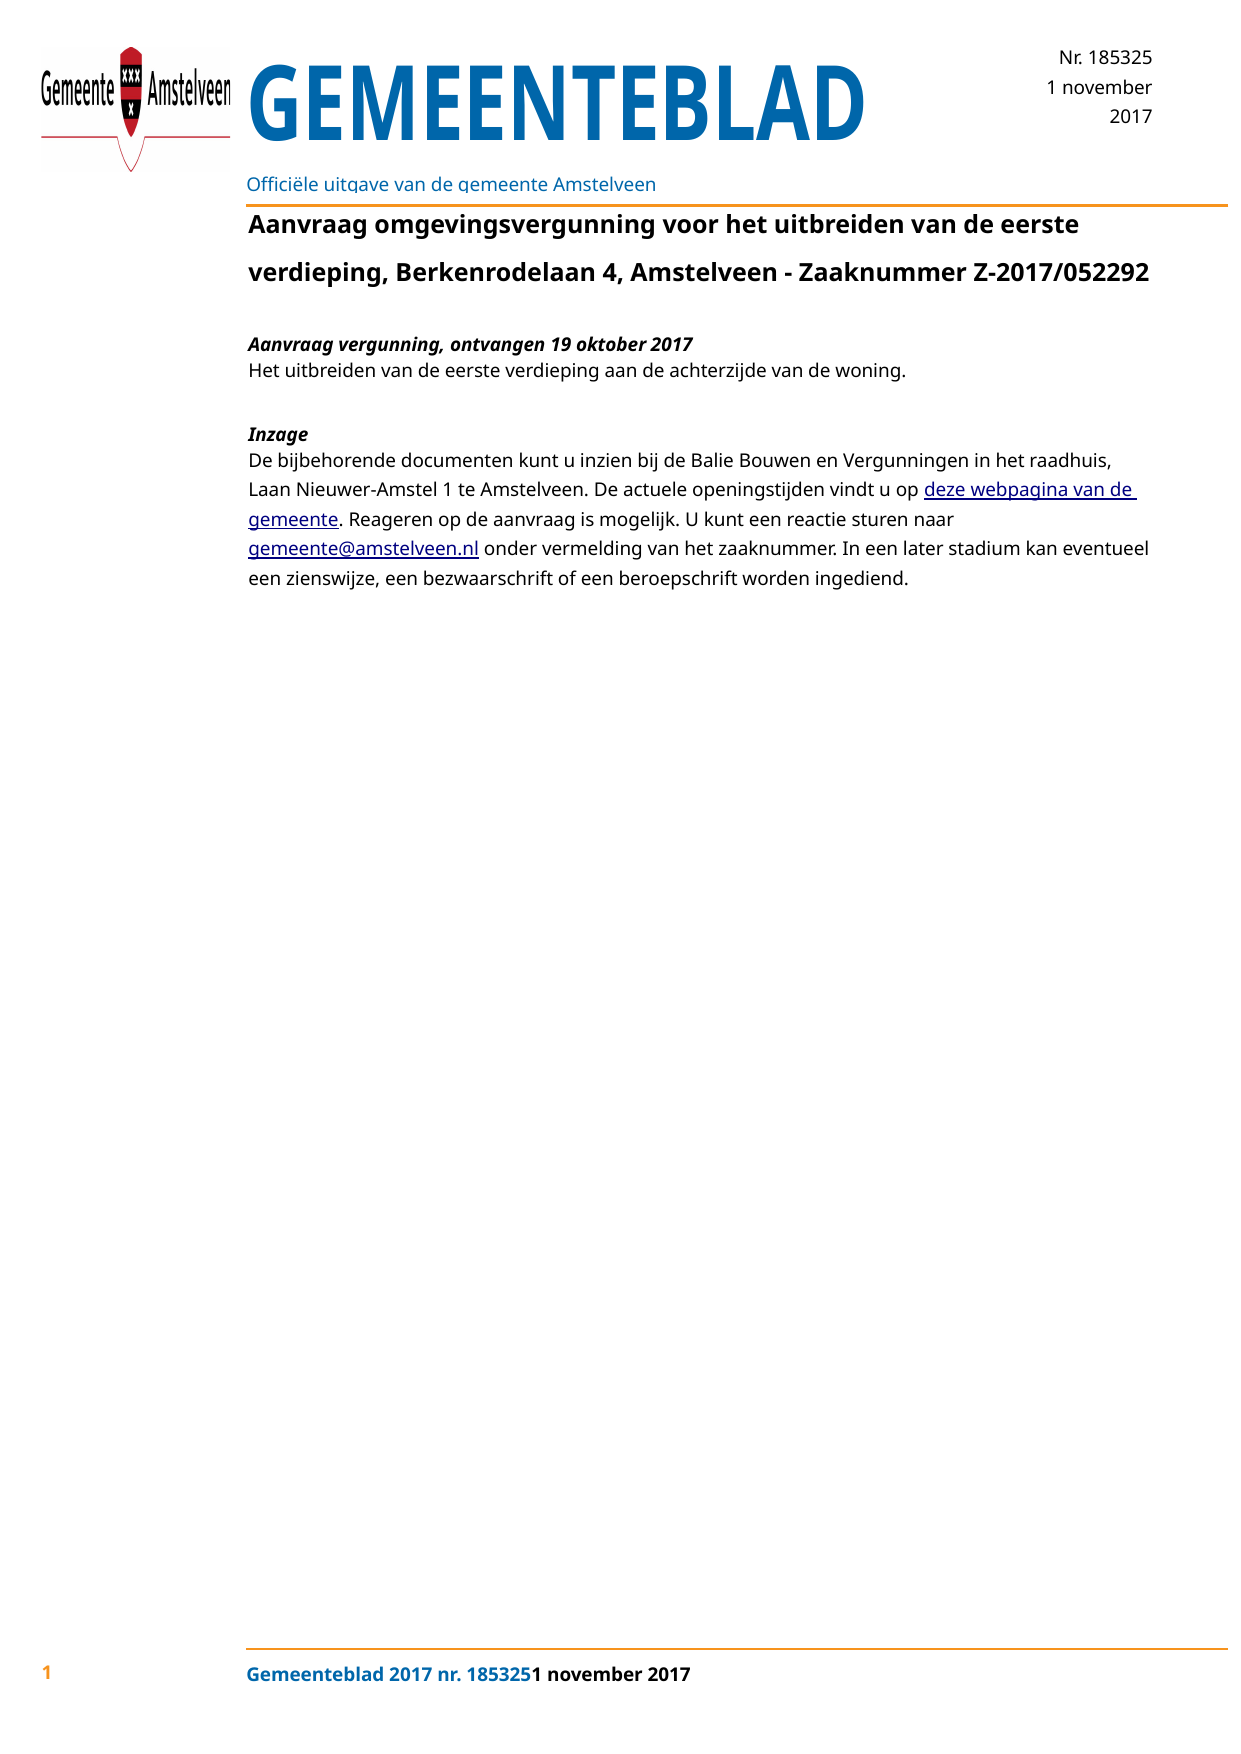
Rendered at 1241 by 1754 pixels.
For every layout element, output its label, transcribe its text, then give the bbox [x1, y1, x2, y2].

text Het uitbreiden van de eerste verdieping aan de achterzijde van de woning. [248, 357, 1152, 383]
text Aanvraag vergunning, ontvangen 19 oktober 2017 [248, 331, 1152, 357]
picture [41, 47, 231, 172]
text De bijbehorende documenten kunt u inzien bij de Balie Bouwen en Vergunningen in het raadhuis, Laan Nieuwer-Amstel 1 te Amstelveen. De actuele openingstijden vindt u op deze webpagina van de gemeente. Reageren op de aanvraag is mogelijk. U kunt een reactie sturen naar gemeente@amstelveen.nl onder vermelding van het zaaknummer. In een later stadium kan eventueel een zienswijze, een bezwaarschrift of een beroepschrift worden ingediend. [248, 447, 1152, 591]
text Inzage [248, 421, 1152, 447]
text Aanvraag omgevingsvergunning voor het uitbreiden van de eerste verdieping, Berkenrodelaan 4, Amstelveen - Zaaknummer Z-2017/052292 [248, 207, 1152, 288]
